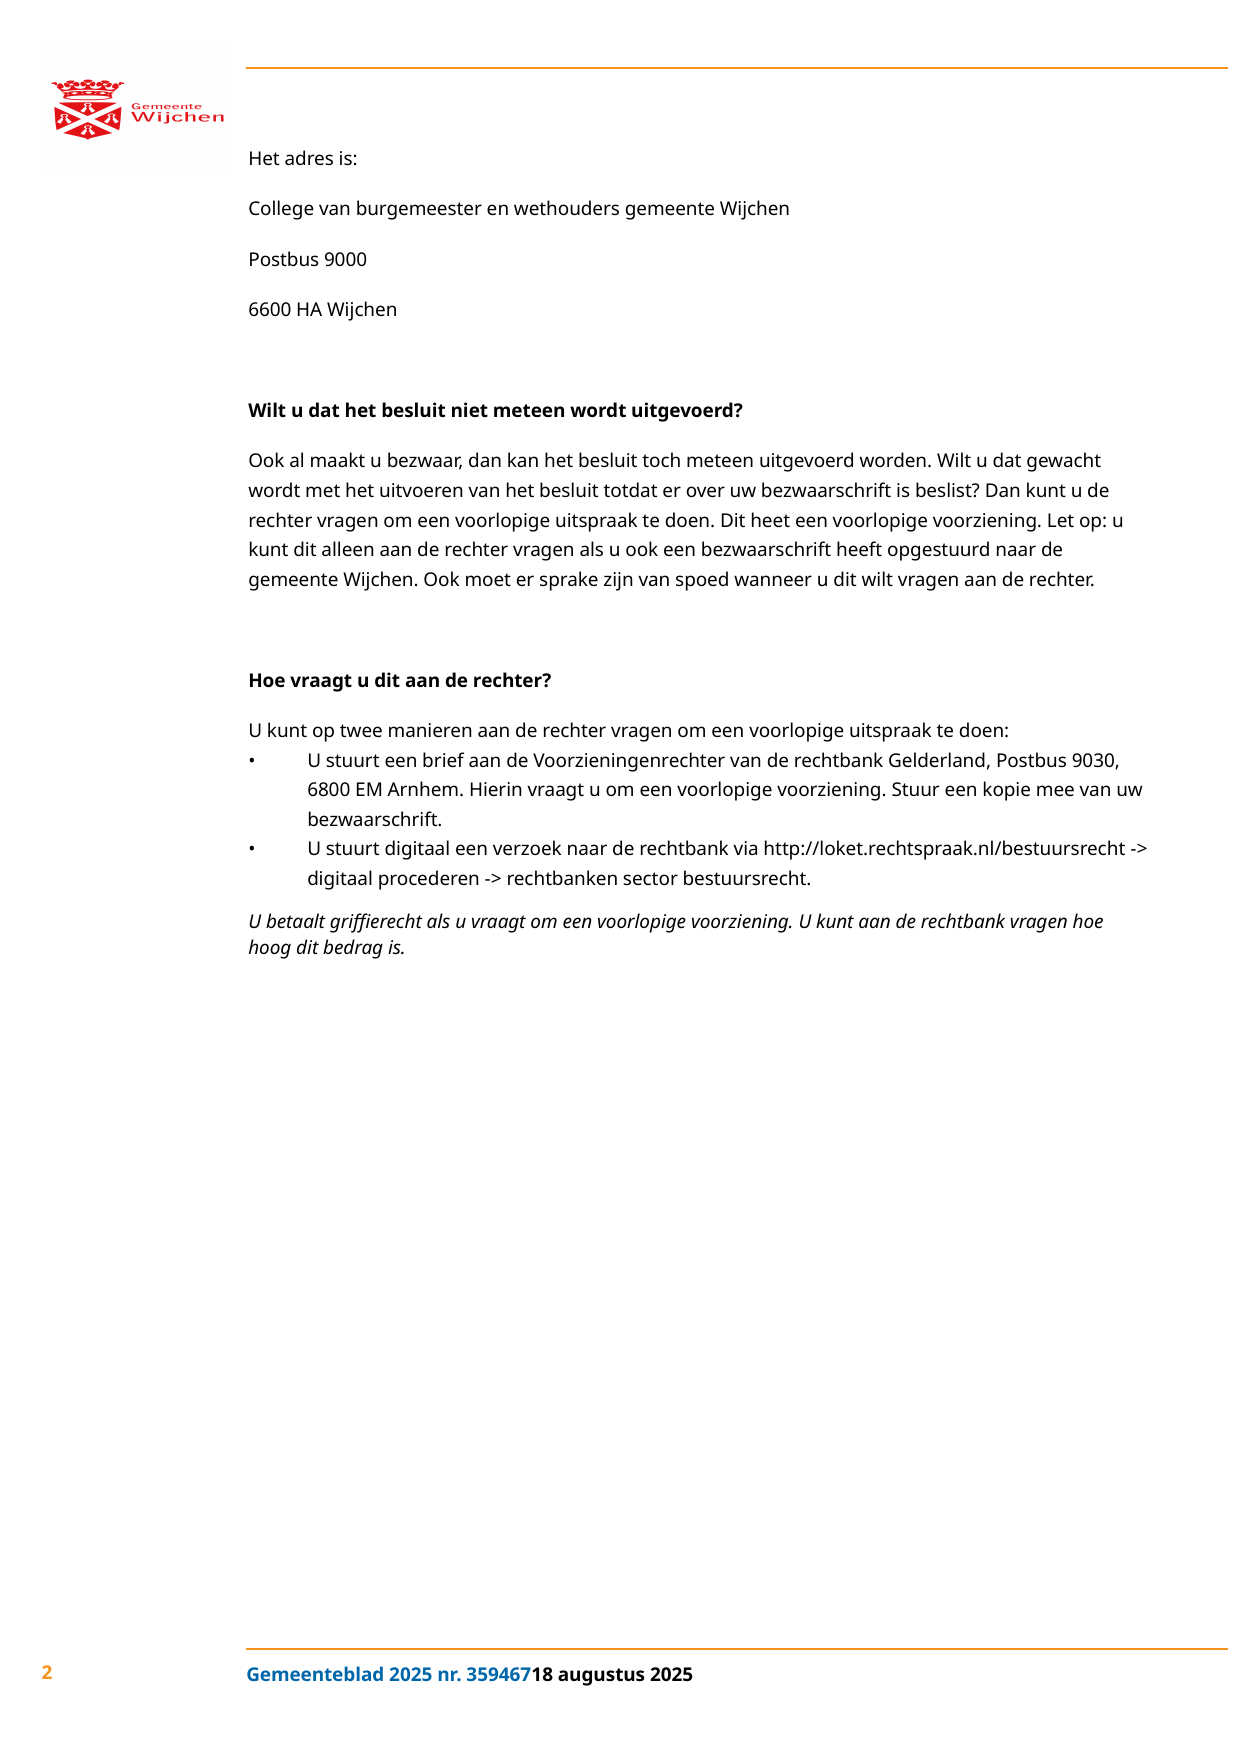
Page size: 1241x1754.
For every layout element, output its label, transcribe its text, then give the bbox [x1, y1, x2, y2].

text Hoe vraagt u dit aan de rechter? [248, 667, 1152, 693]
text 6600 HA Wijchen [248, 296, 1152, 322]
list U stuurt een brief aan de Voorzieningenrechter van de rechtbank Gelderland, Postbus 9030, 6800 EM Arnhem. Hierin vraagt u om een voorlopige voorziening. Stuur een kopie mee van uw bezwaarschrift. [248, 747, 1152, 832]
text College van burgemeester en wethouders gemeente Wijchen [248, 196, 1152, 221]
text U betaalt griffierecht als u vraagt om een voorlopige voorziening. U kunt aan de rechtbank vragen hoe hoog dit bedrag is. [248, 908, 1152, 960]
list U stuurt digitaal een verzoek naar de rechtbank via http://loket.rechtspraak.nl/bestuursrecht -> digitaal procederen -> rechtbanken sector bestuursrecht. [248, 836, 1152, 891]
text Wilt u dat het besluit niet meteen wordt uitgevoerd? [248, 397, 1152, 423]
text U kunt op twee manieren aan de rechter vragen om een voorlopige uitspraak te doen: [248, 717, 1152, 743]
picture [41, 47, 231, 172]
text Ook al maakt u bezwaar, dan kan het besluit toch meteen uitgevoerd worden. Wilt u dat gewacht wordt met het uitvoeren van het besluit totdat er over uw bezwaarschrift is beslist? Dan kunt u de rechter vragen om een voorlopige uitspraak te doen. Dit heet een voorlopige voorziening. Let op: u kunt dit alleen aan de rechter vragen als u ook een bezwaarschrift heeft opgestuurd naar de gemeente Wijchen. Ook moet er sprake zijn van spoed wanneer u dit wilt vragen aan de rechter. [248, 448, 1152, 592]
text Postbus 9000 [248, 246, 1152, 272]
text Het adres is: [248, 145, 1152, 171]
